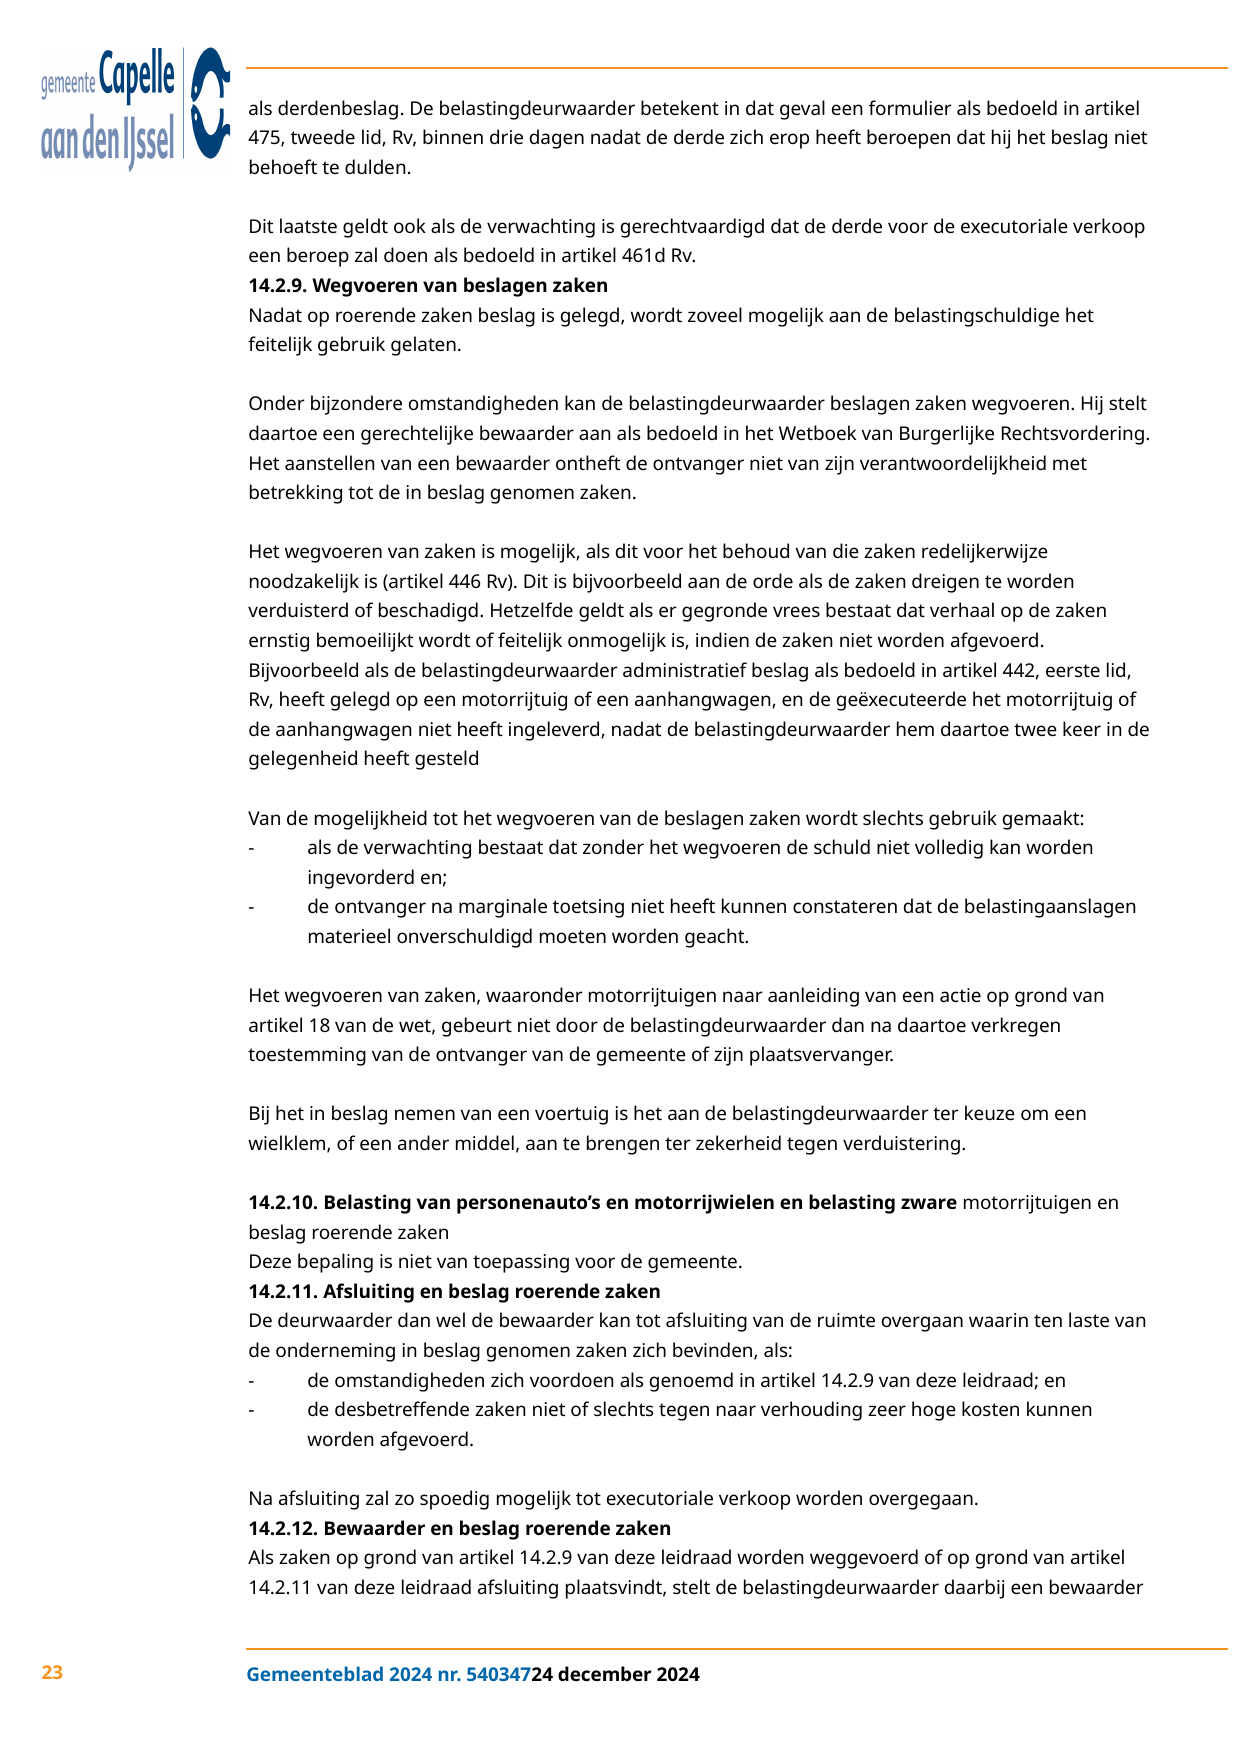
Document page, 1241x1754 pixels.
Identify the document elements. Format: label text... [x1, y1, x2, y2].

text Bij het in beslag nemen van een voertuig is het aan de belastingdeurwaarder ter keuze om een wielklem, of een ander middel, aan te brengen ter zekerheid tegen verduistering. [248, 1101, 1152, 1156]
text 14.2.12. Bewaarder en beslag roerende zaken [248, 1515, 1152, 1541]
text Als zaken op grond van artikel 14.2.9 van deze leidraad worden weggevoerd of op grond van artikel 14.2.11 van deze leidraad afsluiting plaatsvindt, stelt de belastingdeurwaarder daarbij een bewaarder [248, 1544, 1152, 1600]
picture [41, 47, 231, 172]
text als derdenbeslag. De belastingdeurwaarder betekent in dat geval een formulier als bedoeld in artikel 475, tweede lid, Rv, binnen drie dagen nadat de derde zich erop heeft beroepen dat hij het beslag niet behoeft te dulden. [248, 95, 1152, 180]
text De deurwaarder dan wel de bewaarder kan tot afsluiting van de ruimte overgaan waarin ten laste van de onderneming in beslag genomen zaken zich bevinden, als: [248, 1308, 1152, 1363]
text Onder bijzondere omstandigheden kan de belastingdeurwaarder beslagen zaken wegvoeren. Hij stelt daartoe een gerechtelijke bewaarder aan als bedoeld in het Wetboek van Burgerlijke Rechtsvordering. Het aanstellen van een bewaarder ontheft de ontvanger niet van zijn verantwoordelijkheid met betrekking tot de in beslag genomen zaken. [248, 391, 1152, 505]
text Het wegvoeren van zaken, waaronder motorrijtuigen naar aanleiding van een actie op grond van artikel 18 van de wet, gebeurt niet door de belastingdeurwaarder dan na daartoe verkregen toestemming van de ontvanger van de gemeente of zijn plaatsvervanger. [248, 982, 1152, 1067]
text Het wegvoeren van zaken is mogelijk, als dit voor het behoud van die zaken redelijkerwijze noodzakelijk is (artikel 446 Rv). Dit is bijvoorbeeld aan de orde als de zaken dreigen te worden verduisterd of beschadigd. Hetzelfde geldt als er gegronde vrees bestaat dat verhaal op de zaken ernstig bemoeilijkt wordt of feitelijk onmogelijk is, indien de zaken niet worden afgevoerd. [248, 538, 1152, 653]
list de omstandigheden zich voordoen als genoemd in artikel 14.2.9 van deze leidraad; en [248, 1367, 1152, 1393]
text 14.2.11. Afsluiting en beslag roerende zaken [248, 1278, 1152, 1304]
text Na afsluiting zal zo spoedig mogelijk tot executoriale verkoop worden overgegaan. [248, 1485, 1152, 1511]
list de desbetreffende zaken niet of slechts tegen naar verhouding zeer hoge kosten kunnen worden afgevoerd. [248, 1396, 1152, 1452]
text Dit laatste geldt ook als de verwachting is gerechtvaardigd dat de derde voor de executoriale verkoop een beroep zal doen als bedoeld in artikel 461d Rv. [248, 213, 1152, 268]
text Nadat op roerende zaken beslag is gelegd, wordt zoveel mogelijk aan de belastingschuldige het feitelijk gebruik gelaten. [248, 302, 1152, 357]
text Bijvoorbeeld als de belastingdeurwaarder administratief beslag als bedoeld in artikel 442, eerste lid, Rv, heeft gelegd op een motorrijtuig of een aanhangwagen, en de geëxecuteerde het motorrijtuig of de aanhangwagen niet heeft ingeleverd, nadat de belastingdeurwaarder hem daartoe twee keer in de gelegenheid heeft gesteld [248, 657, 1152, 771]
list de ontvanger na marginale toetsing niet heeft kunnen constateren dat de belastingaanslagen materieel onverschuldigd moeten worden geacht. [248, 893, 1152, 949]
text 14.2.10. Belasting van personenauto’s en motorrijwielen en belasting zware motorrijtuigen en beslag roerende zaken [248, 1189, 1152, 1245]
list als de verwachting bestaat dat zonder het wegvoeren de schuld niet volledig kan worden ingevorderd en; [248, 834, 1152, 890]
text Deze bepaling is niet van toepassing voor de gemeente. [248, 1248, 1152, 1274]
text Van de mogelijkheid tot het wegvoeren van de beslagen zaken wordt slechts gebruik gemaakt: [248, 805, 1152, 831]
text 14.2.9. Wegvoeren van beslagen zaken [248, 272, 1152, 298]
